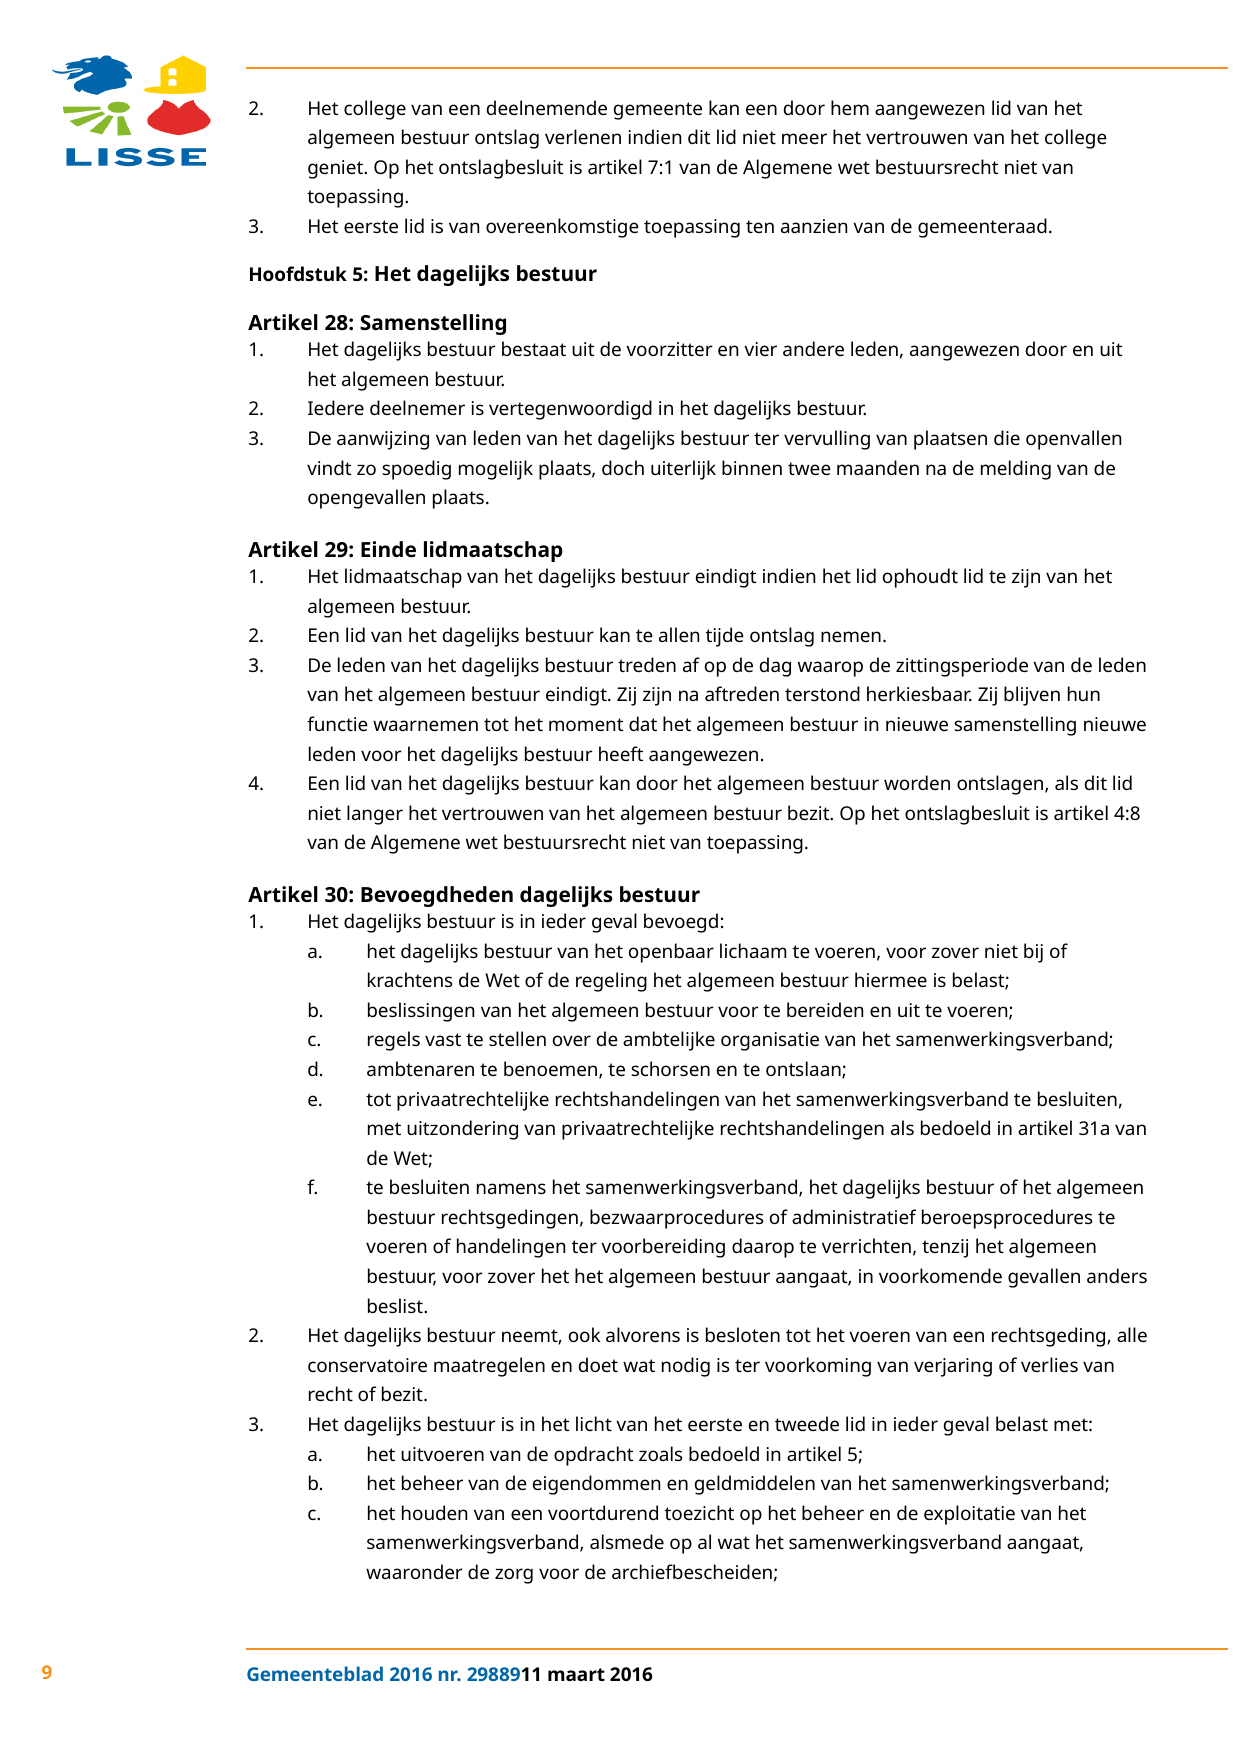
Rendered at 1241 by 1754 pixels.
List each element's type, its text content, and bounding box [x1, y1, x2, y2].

list Het college van een deelnemende gemeente kan een door hem aangewezen lid van het algemeen bestuur ontslag verlenen indien dit lid niet meer het vertrouwen van het college geniet. Op het ontslagbesluit is artikel 7:1 van de Algemene wet bestuursrecht niet van toepassing. [248, 95, 1152, 209]
list Een lid van het dagelijks bestuur kan te allen tijde ontslag nemen. [248, 622, 1152, 648]
list Het dagelijks bestuur bestaat uit de voorzitter en vier andere leden, aangewezen door en uit het algemeen bestuur. [248, 336, 1152, 392]
list Een lid van het dagelijks bestuur kan door het algemeen bestuur worden ontslagen, als dit lid niet langer het vertrouwen van het algemeen bestuur bezit. Op het ontslagbesluit is artikel 4:8 van de Algemene wet bestuursrecht niet van toepassing. [248, 770, 1152, 855]
list regels vast te stellen over de ambtelijke organisatie van het samenwerkingsverband; [307, 1027, 1152, 1052]
list Het lidmaatschap van het dagelijks bestuur eindigt indien het lid ophoudt lid te zijn van het algemeen bestuur. [248, 563, 1152, 618]
list Het dagelijks bestuur is in ieder geval bevoegd: [248, 908, 1152, 934]
list het houden van een voortdurend toezicht op het beheer en de exploitatie van het samenwerkingsverband, alsmede op al wat het samenwerkingsverband aangaat, waaronder de zorg voor de archiefbescheiden; [307, 1500, 1152, 1585]
list tot privaatrechtelijke rechtshandelingen van het samenwerkingsverband te besluiten, met uitzondering van privaatrechtelijke rechtshandelingen als bedoeld in artikel 31a van de Wet; [307, 1086, 1152, 1171]
list beslissingen van het algemeen bestuur voor te bereiden en uit te voeren; [307, 997, 1152, 1023]
list Het dagelijks bestuur neemt, ook alvorens is besloten tot het voeren van een rechtsgeding, alle conservatoire maatregelen en doet wat nodig is ter voorkoming van verjaring of verlies van recht of bezit. [248, 1322, 1152, 1407]
list Het eerste lid is van overeenkomstige toepassing ten aanzien van de gemeenteraad. [248, 213, 1152, 239]
text Artikel 29: Einde lidmaatschap [248, 535, 1152, 563]
picture [41, 47, 231, 172]
list het dagelijks bestuur van het openbaar lichaam te voeren, voor zover niet bij of krachtens de Wet of de regeling het algemeen bestuur hiermee is belast; [307, 938, 1152, 993]
text Hoofdstuk 5: Het dagelijks bestuur [248, 259, 1152, 287]
list het uitvoeren van de opdracht zoals bedoeld in artikel 5; [307, 1441, 1152, 1467]
list ambtenaren te benoemen, te schorsen en te ontslaan; [307, 1056, 1152, 1082]
text Artikel 30: Bevoegdheden dagelijks bestuur [248, 880, 1152, 908]
text Artikel 28: Samenstelling [248, 308, 1152, 336]
list Het dagelijks bestuur is in het licht van het eerste en tweede lid in ieder geval belast met: [248, 1411, 1152, 1437]
list De leden van het dagelijks bestuur treden af op de dag waarop de zittingsperiode van de leden van het algemeen bestuur eindigt. Zij zijn na aftreden terstond herkiesbaar. Zij blijven hun functie waarnemen tot het moment dat het algemeen bestuur in nieuwe samenstelling nieuwe leden voor het dagelijks bestuur heeft aangewezen. [248, 652, 1152, 766]
list Iedere deelnemer is vertegenwoordigd in het dagelijks bestuur. [248, 396, 1152, 421]
list het beheer van de eigendommen en geldmiddelen van het samenwerkingsverband; [307, 1470, 1152, 1496]
list te besluiten namens het samenwerkingsverband, het dagelijks bestuur of het algemeen bestuur rechtsgedingen, bezwaarprocedures of administratief beroepsprocedures te voeren of handelingen ter voorbereiding daarop te verrichten, tenzij het algemeen bestuur, voor zover het het algemeen bestuur aangaat, in voorkomende gevallen anders beslist. [307, 1174, 1152, 1319]
list De aanwijzing van leden van het dagelijks bestuur ter vervulling van plaatsen die openvallen vindt zo spoedig mogelijk plaats, doch uiterlijk binnen twee maanden na de melding van de opengevallen plaats. [248, 425, 1152, 510]
